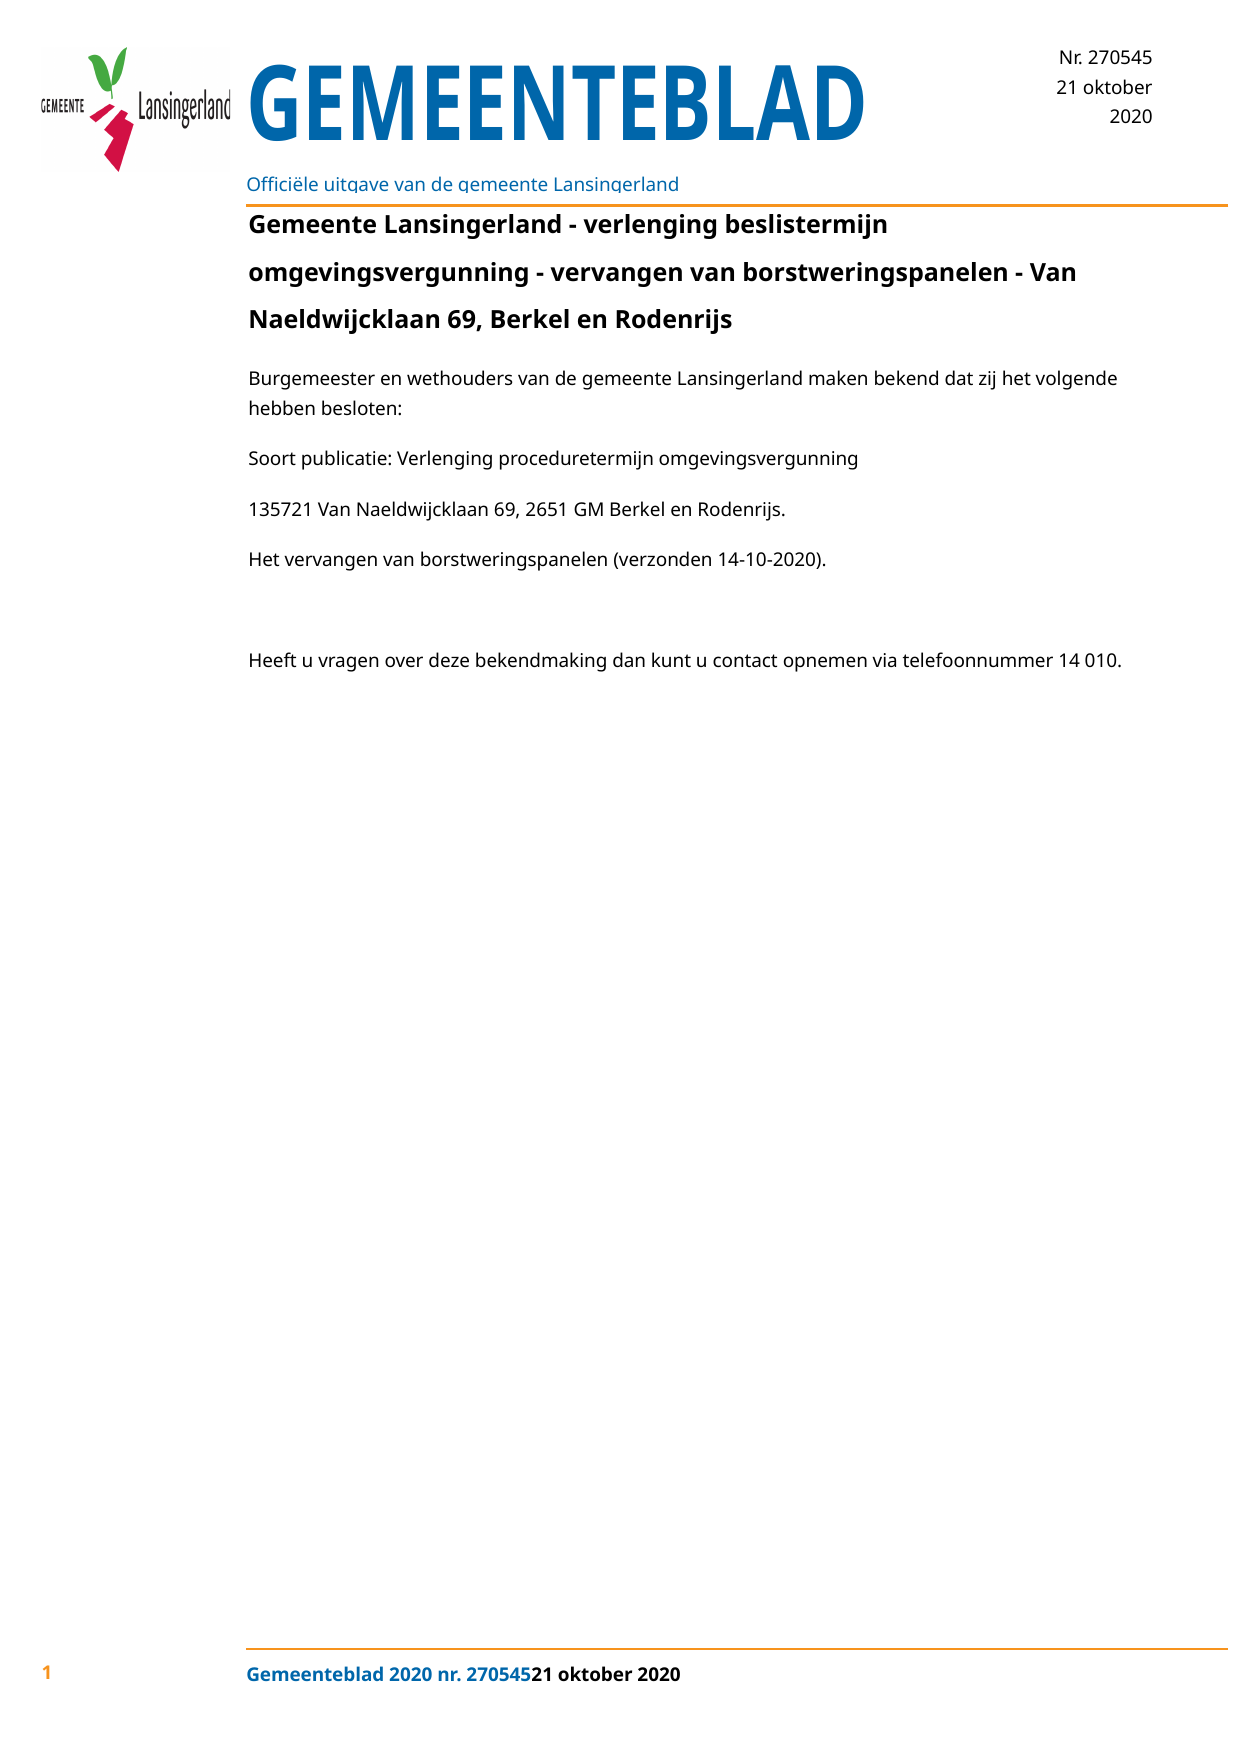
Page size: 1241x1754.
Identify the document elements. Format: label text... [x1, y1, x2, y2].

text Soort publicatie: Verlenging proceduretermijn omgevingsvergunning [248, 446, 1152, 471]
text 135721 Van Naeldwijcklaan 69, 2651 GM Berkel en Rodenrijs. [248, 496, 1152, 522]
text Gemeente Lansingerland - verlenging beslistermijn omgevingsvergunning - vervangen van borstweringspanelen - Van Naeldwijcklaan 69, Berkel en Rodenrijs [248, 207, 1152, 336]
text Het vervangen van borstweringspanelen (verzonden 14-10-2020). [248, 546, 1152, 572]
text Heeft u vragen over deze bekendmaking dan kunt u contact opnemen via telefoonnummer 14 010. [248, 647, 1152, 673]
text Burgemeester en wethouders van de gemeente Lansingerland maken bekend dat zij het volgende hebben besloten: [248, 366, 1152, 421]
picture [41, 47, 231, 172]
